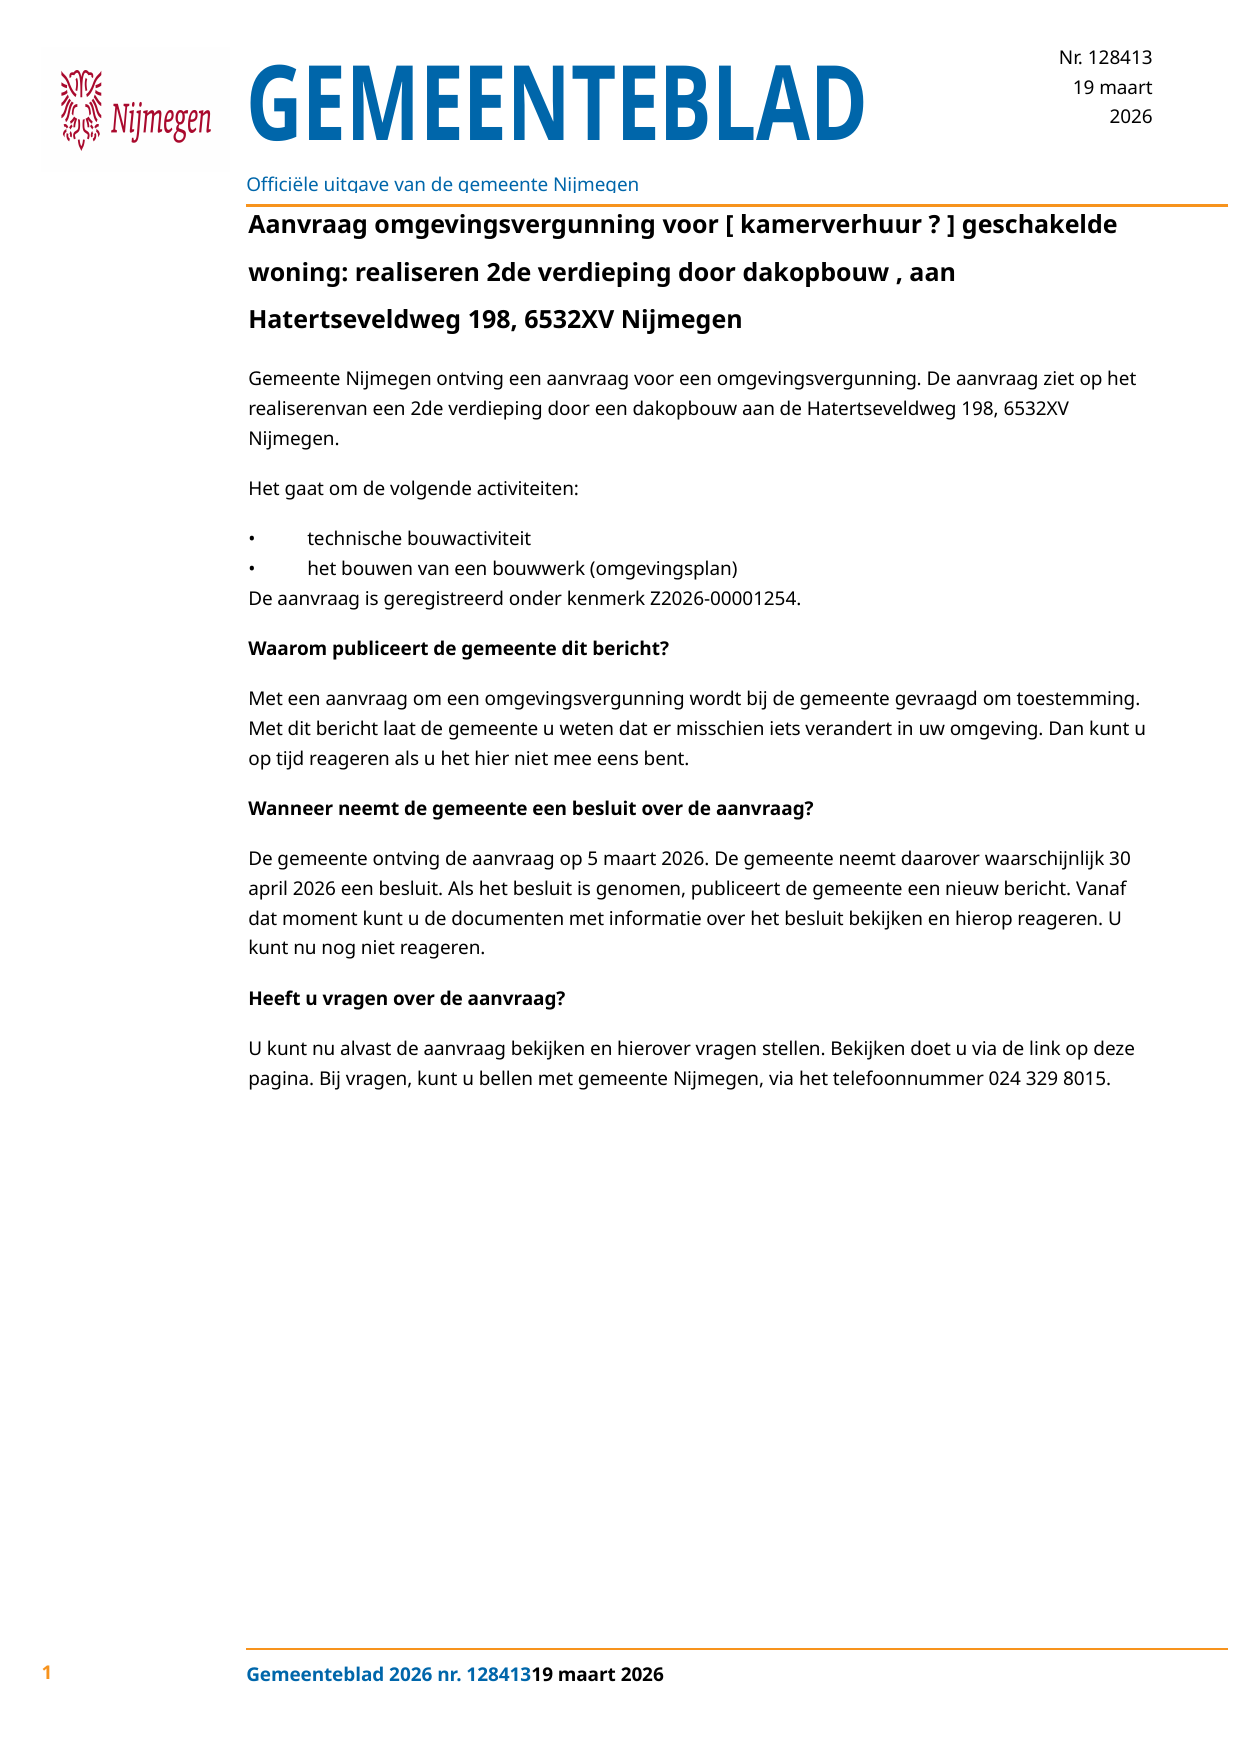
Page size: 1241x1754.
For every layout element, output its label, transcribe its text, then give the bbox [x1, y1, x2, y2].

text Met een aanvraag om een omgevingsvergunning wordt bij de gemeente gevraagd om toestemming. Met dit bericht laat de gemeente u weten dat er misschien iets verandert in uw omgeving. Dan kunt u op tijd reageren als u het hier niet mee eens bent. [248, 686, 1152, 770]
list het bouwen van een bouwwerk (omgevingsplan) [248, 555, 1152, 581]
text Gemeente Nijmegen ontving een aanvraag voor een omgevingsvergunning. De aanvraag ziet op het realiserenvan een 2de verdieping door een dakopbouw aan de Hatertseveldweg 198, 6532XV Nijmegen. [248, 366, 1152, 450]
list technische bouwactiviteit [248, 526, 1152, 551]
text De gemeente ontving de aanvraag op 5 maart 2026. De gemeente neemt daarover waarschijnlijk 30 april 2026 een besluit. Als het besluit is genomen, publiceert de gemeente een nieuw bericht. Vanaf dat moment kunt u de documenten met informatie over het besluit bekijken en hierop reageren. U kunt nu nog niet reageren. [248, 846, 1152, 960]
text Het gaat om de volgende activiteiten: [248, 475, 1152, 501]
text Heeft u vragen over de aanvraag? [248, 985, 1152, 1010]
text Wanneer neemt de gemeente een besluit over de aanvraag? [248, 795, 1152, 821]
picture [41, 47, 231, 172]
text De aanvraag is geregistreerd onder kenmerk Z2026-00001254. [248, 585, 1152, 610]
text U kunt nu alvast de aanvraag bekijken en hierover vragen stellen. Bekijken doet u via de link op deze pagina. Bij vragen, kunt u bellen met gemeente Nijmegen, via het telefoonnummer 024 329 8015. [248, 1035, 1152, 1090]
text Aanvraag omgevingsvergunning voor [ kamerverhuur ? ] geschakelde woning: realiseren 2de verdieping door dakopbouw , aan Hatertseveldweg 198, 6532XV Nijmegen [248, 207, 1152, 336]
text Waarom publiceert de gemeente dit bericht? [248, 635, 1152, 661]
